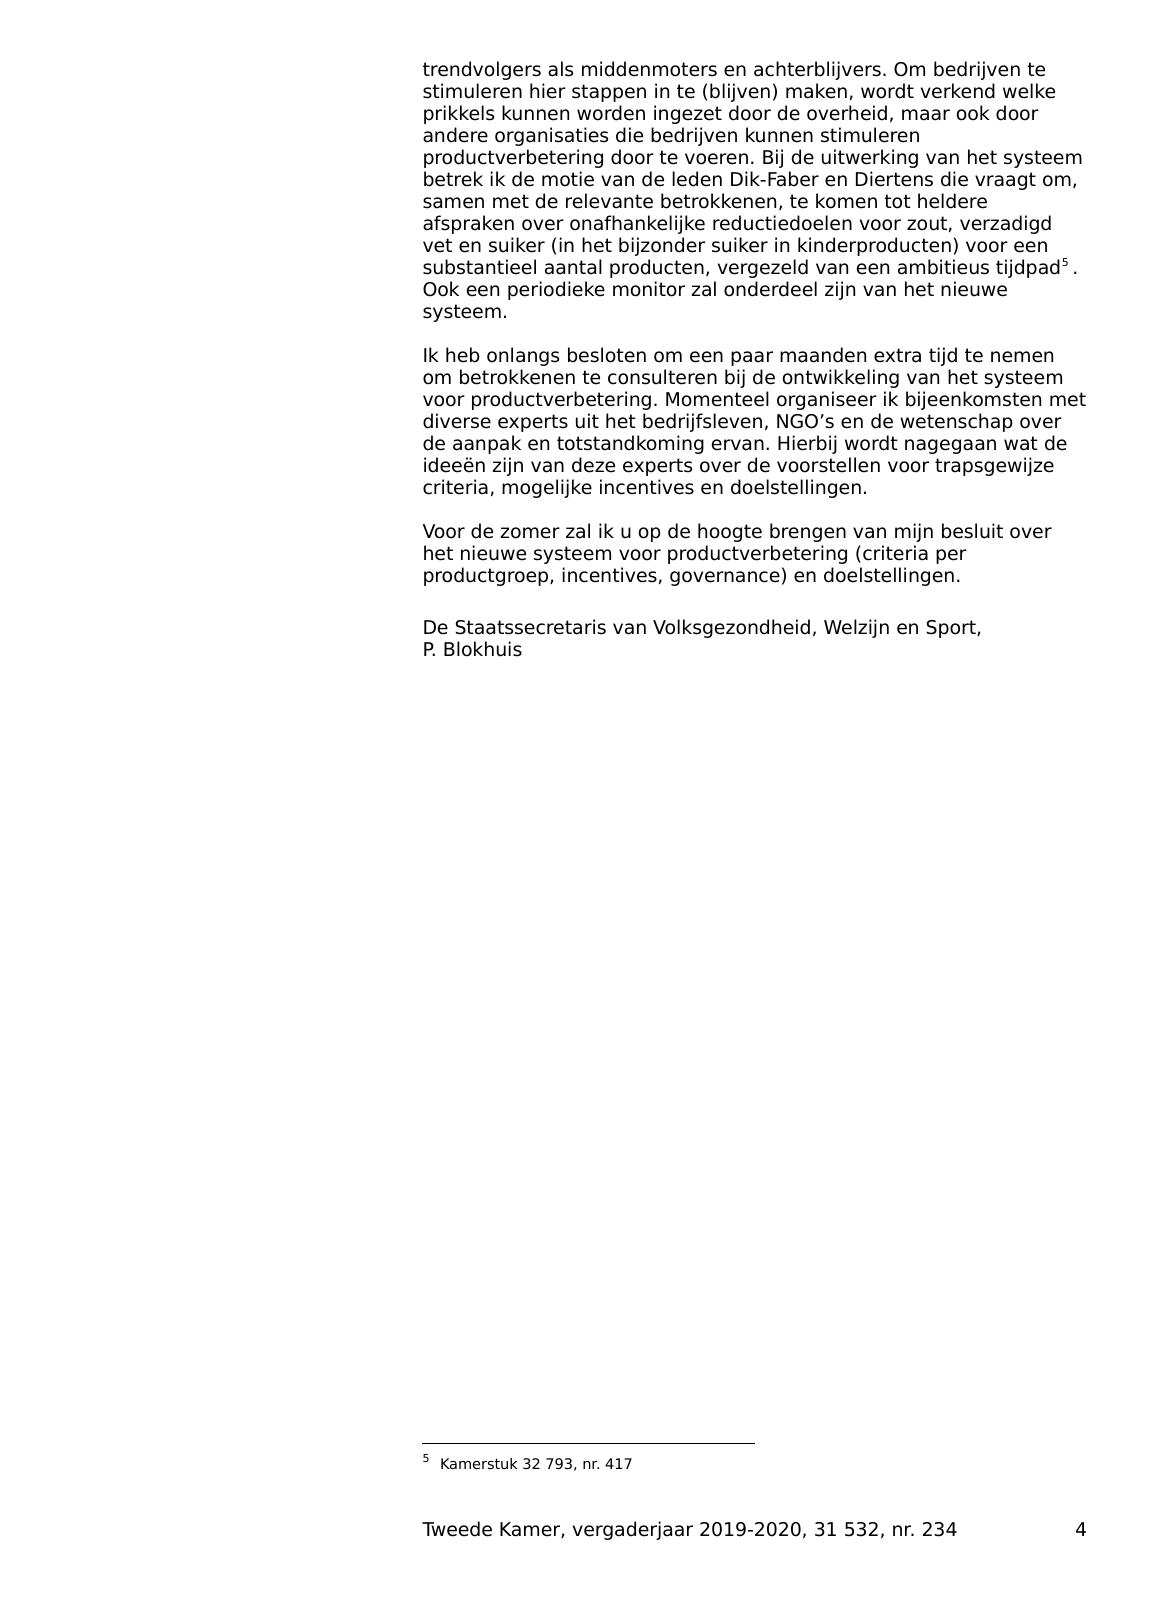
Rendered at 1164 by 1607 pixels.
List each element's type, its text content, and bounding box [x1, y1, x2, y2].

text Ik heb onlangs besloten om een paar maanden extra tijd te nemen om betrokkenen te consulteren bij de ontwikkeling van het systeem voor productverbetering. Momenteel organiseer ik bijeenkomsten met diverse experts uit het bedrijfsleven, NGO’s en de wetenschap over de aanpak en totstandkoming ervan. Hierbij wordt nagegaan wat de ideeën zijn van deze experts over de voorstellen voor trapsgewijze criteria, mogelijke incentives en doelstellingen. [422, 345, 1087, 499]
text trendvolgers als middenmoters en achterblijvers. Om bedrijven te stimuleren hier stappen in te (blijven) maken, wordt verkend welke prikkels kunnen worden ingezet door de overheid, maar ook door andere organisaties die bedrijven kunnen stimuleren productverbetering door te voeren. Bij de uitwerking van het systeem betrek ik de motie van de leden Dik-Faber en Diertens die vraagt om, samen met de relevante betrokkenen, te komen tot heldere afspraken over onafhankelijke reductiedoelen voor zout, verzadigd vet en suiker (in het bijzonder suiker in kinderproducten) voor een substantieel aantal producten, vergezeld van een ambitieus tijdpad. Ook een periodieke monitor zal onderdeel zijn van het nieuwe systeem. [422, 59, 1087, 323]
text De Staatssecretaris van Volksgezondheid, Welzijn en Sport, P. Blokhuis [422, 617, 1087, 661]
text Kamerstuk 32 793, nr. 417 [422, 1452, 1087, 1474]
text Voor de zomer zal ik u op de hoogte brengen van mijn besluit over het nieuwe systeem voor productverbetering (criteria per productgroep, incentives, governance) en doelstellingen. [422, 521, 1087, 587]
